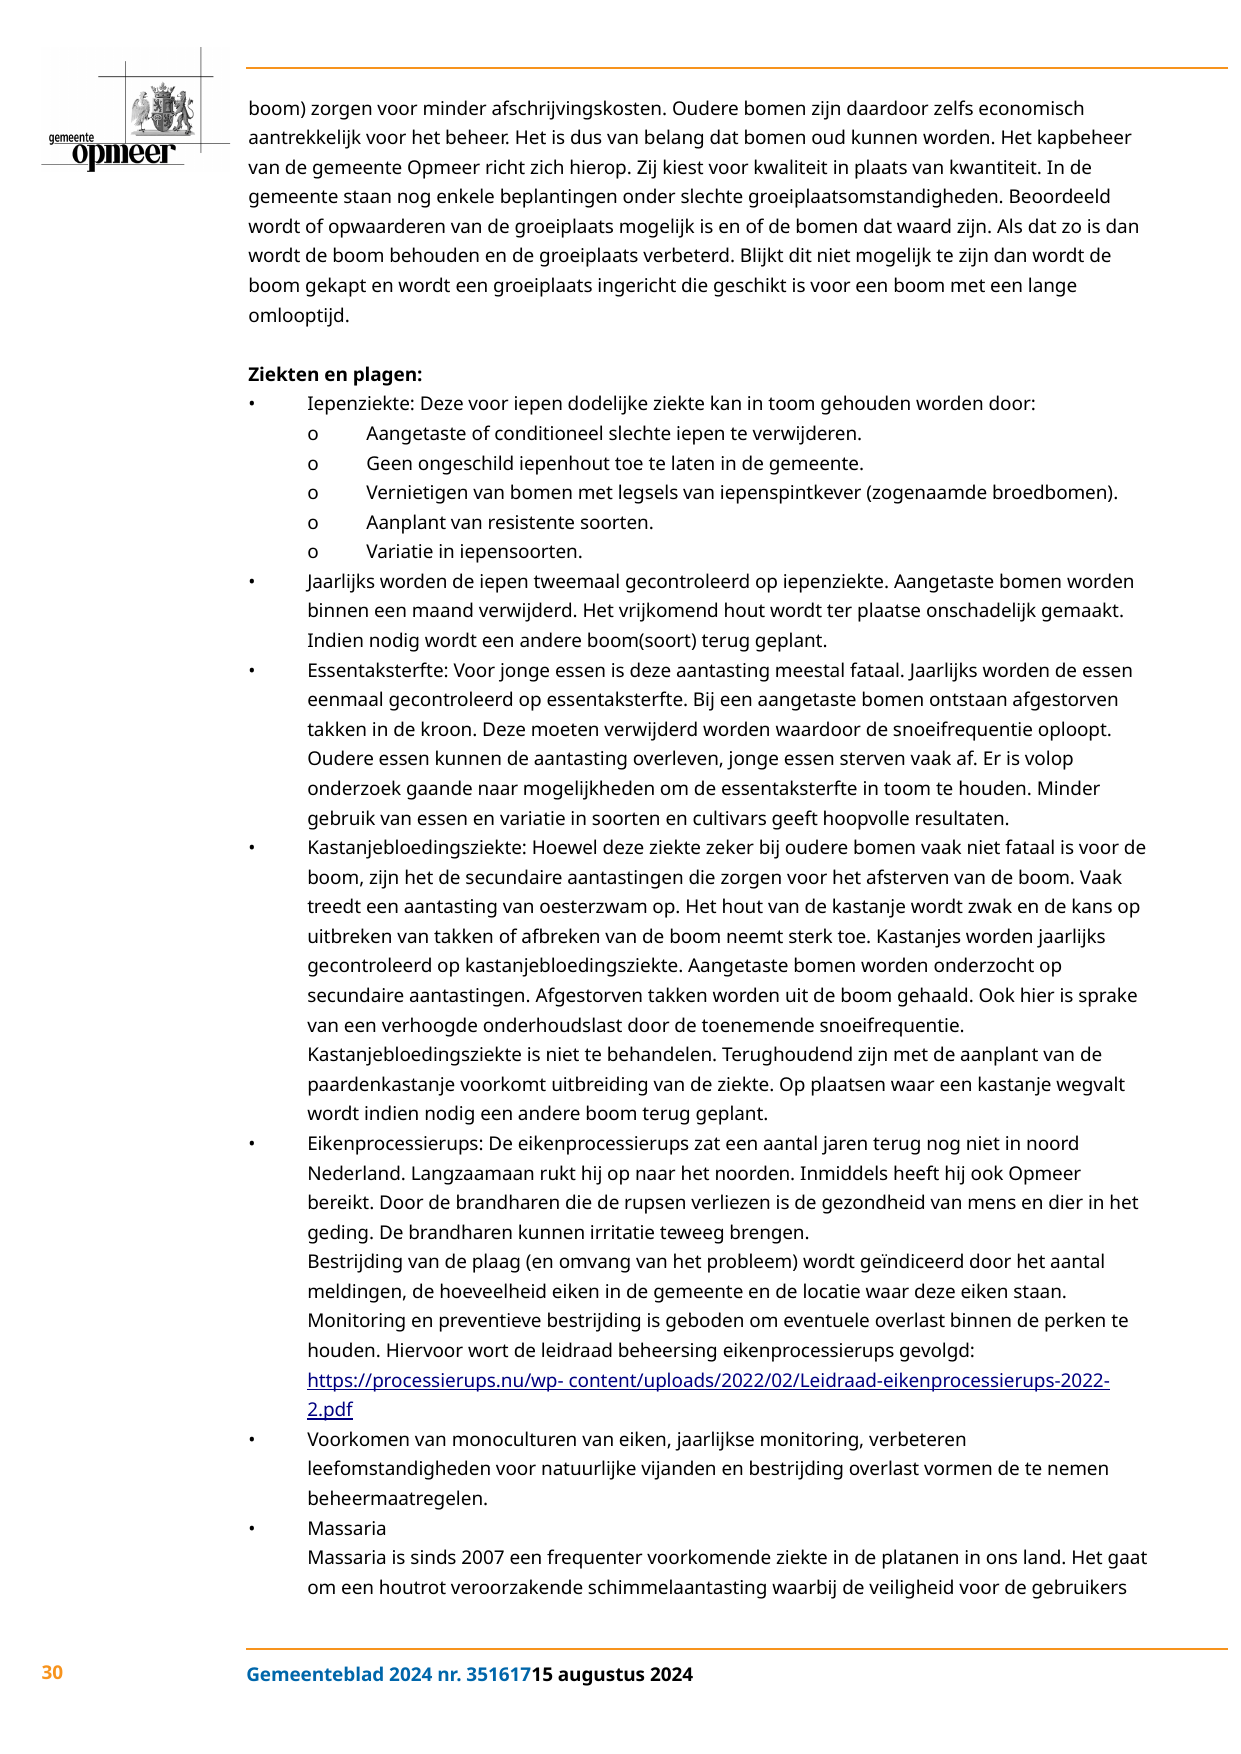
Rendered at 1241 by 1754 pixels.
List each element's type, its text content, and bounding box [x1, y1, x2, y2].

list Voorkomen van monoculturen van eiken, jaarlijkse monitoring, verbeteren leefomstandigheden voor natuurlijke vijanden en bestrijding overlast vormen de te nemen beheermaatregelen. [248, 1426, 1152, 1511]
list Bestrijding van de plaag (en omvang van het probleem) wordt geïndiceerd door het aantal meldingen, de hoeveelheid eiken in de gemeente en de locatie waar deze eiken staan. Monitoring en preventieve bestrijding is geboden om eventuele overlast binnen de perken te houden. Hiervoor wort de leidraad beheersing eikenprocessierups gevolgd: https://processierups.nu/wp- content/uploads/2022/02/Leidraad-eikenprocessierups-2022-2.pdf [248, 1248, 1152, 1422]
list Massaria [248, 1515, 1152, 1541]
text boom) zorgen voor minder afschrijvingskosten. Oudere bomen zijn daardoor zelfs economisch aantrekkelijk voor het beheer. Het is dus van belang dat bomen oud kunnen worden. Het kapbeheer van de gemeente Opmeer richt zich hierop. Zij kiest voor kwaliteit in plaats van kwantiteit. In de gemeente staan nog enkele beplantingen onder slechte groeiplaatsomstandigheden. Beoordeeld wordt of opwaarderen van de groeiplaats mogelijk is en of de bomen dat waard zijn. Als dat zo is dan wordt de boom behouden en de groeiplaats verbeterd. Blijkt dit niet mogelijk te zijn dan wordt de boom gekapt en wordt een groeiplaats ingericht die geschikt is voor een boom met een lange omlooptijd. [248, 95, 1152, 328]
list Aanplant van resistente soorten. [307, 509, 1152, 535]
list Vernietigen van bomen met legsels van iepenspintkever (zogenaamde broedbomen). [307, 479, 1152, 505]
list Essentaksterfte: Voor jonge essen is deze aantasting meestal fataal. Jaarlijks worden de essen eenmaal gecontroleerd op essentaksterfte. Bij een aangetaste bomen ontstaan afgestorven takken in de kroon. Deze moeten verwijderd worden waardoor de snoeifrequentie oploopt. Oudere essen kunnen de aantasting overleven, jonge essen sterven vaak af. Er is volop onderzoek gaande naar mogelijkheden om de essentaksterfte in toom te houden. Minder gebruik van essen en variatie in soorten en cultivars geeft hoopvolle resultaten. [248, 657, 1152, 831]
list Kastanjebloedingsziekte is niet te behandelen. Terughoudend zijn met de aanplant van de paardenkastanje voorkomt uitbreiding van de ziekte. Op plaatsen waar een kastanje wegvalt wordt indien nodig een andere boom terug geplant. [248, 1041, 1152, 1126]
list Variatie in iepensoorten. [307, 538, 1152, 564]
list Aangetaste of conditioneel slechte iepen te verwijderen. [307, 420, 1152, 446]
list Kastanjebloedingsziekte: Hoewel deze ziekte zeker bij oudere bomen vaak niet fataal is voor de boom, zijn het de secundaire aantastingen die zorgen voor het afsterven van de boom. Vaak treedt een aantasting van oesterzwam op. Het hout van de kastanje wordt zwak en de kans op uitbreken van takken of afbreken van de boom neemt sterk toe. Kastanjes worden jaarlijks gecontroleerd op kastanjebloedingsziekte. Aangetaste bomen worden onderzocht op secundaire aantastingen. Afgestorven takken worden uit de boom gehaald. Ook hier is sprake van een verhoogde onderhoudslast door de toenemende snoeifrequentie. [248, 834, 1152, 1038]
list Geen ongeschild iepenhout toe te laten in de gemeente. [307, 450, 1152, 476]
text Ziekten en plagen: [248, 361, 1152, 387]
list Eikenprocessierups: De eikenprocessierups zat een aantal jaren terug nog niet in noord Nederland. Langzaamaan rukt hij op naar het noorden. Inmiddels heeft hij ook Opmeer bereikt. Door de brandharen die de rupsen verliezen is de gezondheid van mens en dier in het geding. De brandharen kunnen irritatie teweeg brengen. [248, 1130, 1152, 1245]
list Iepenziekte: Deze voor iepen dodelijke ziekte kan in toom gehouden worden door: [248, 391, 1152, 416]
picture [41, 47, 231, 172]
list Jaarlijks worden de iepen tweemaal gecontroleerd op iepenziekte. Aangetaste bomen worden binnen een maand verwijderd. Het vrijkomend hout wordt ter plaatse onschadelijk gemaakt. Indien nodig wordt een andere boom(soort) terug geplant. [248, 568, 1152, 653]
list Massaria is sinds 2007 een frequenter voorkomende ziekte in de platanen in ons land. Het gaat om een houtrot veroorzakende schimmelaantasting waarbij de veiligheid voor de gebruikers [248, 1544, 1152, 1600]
